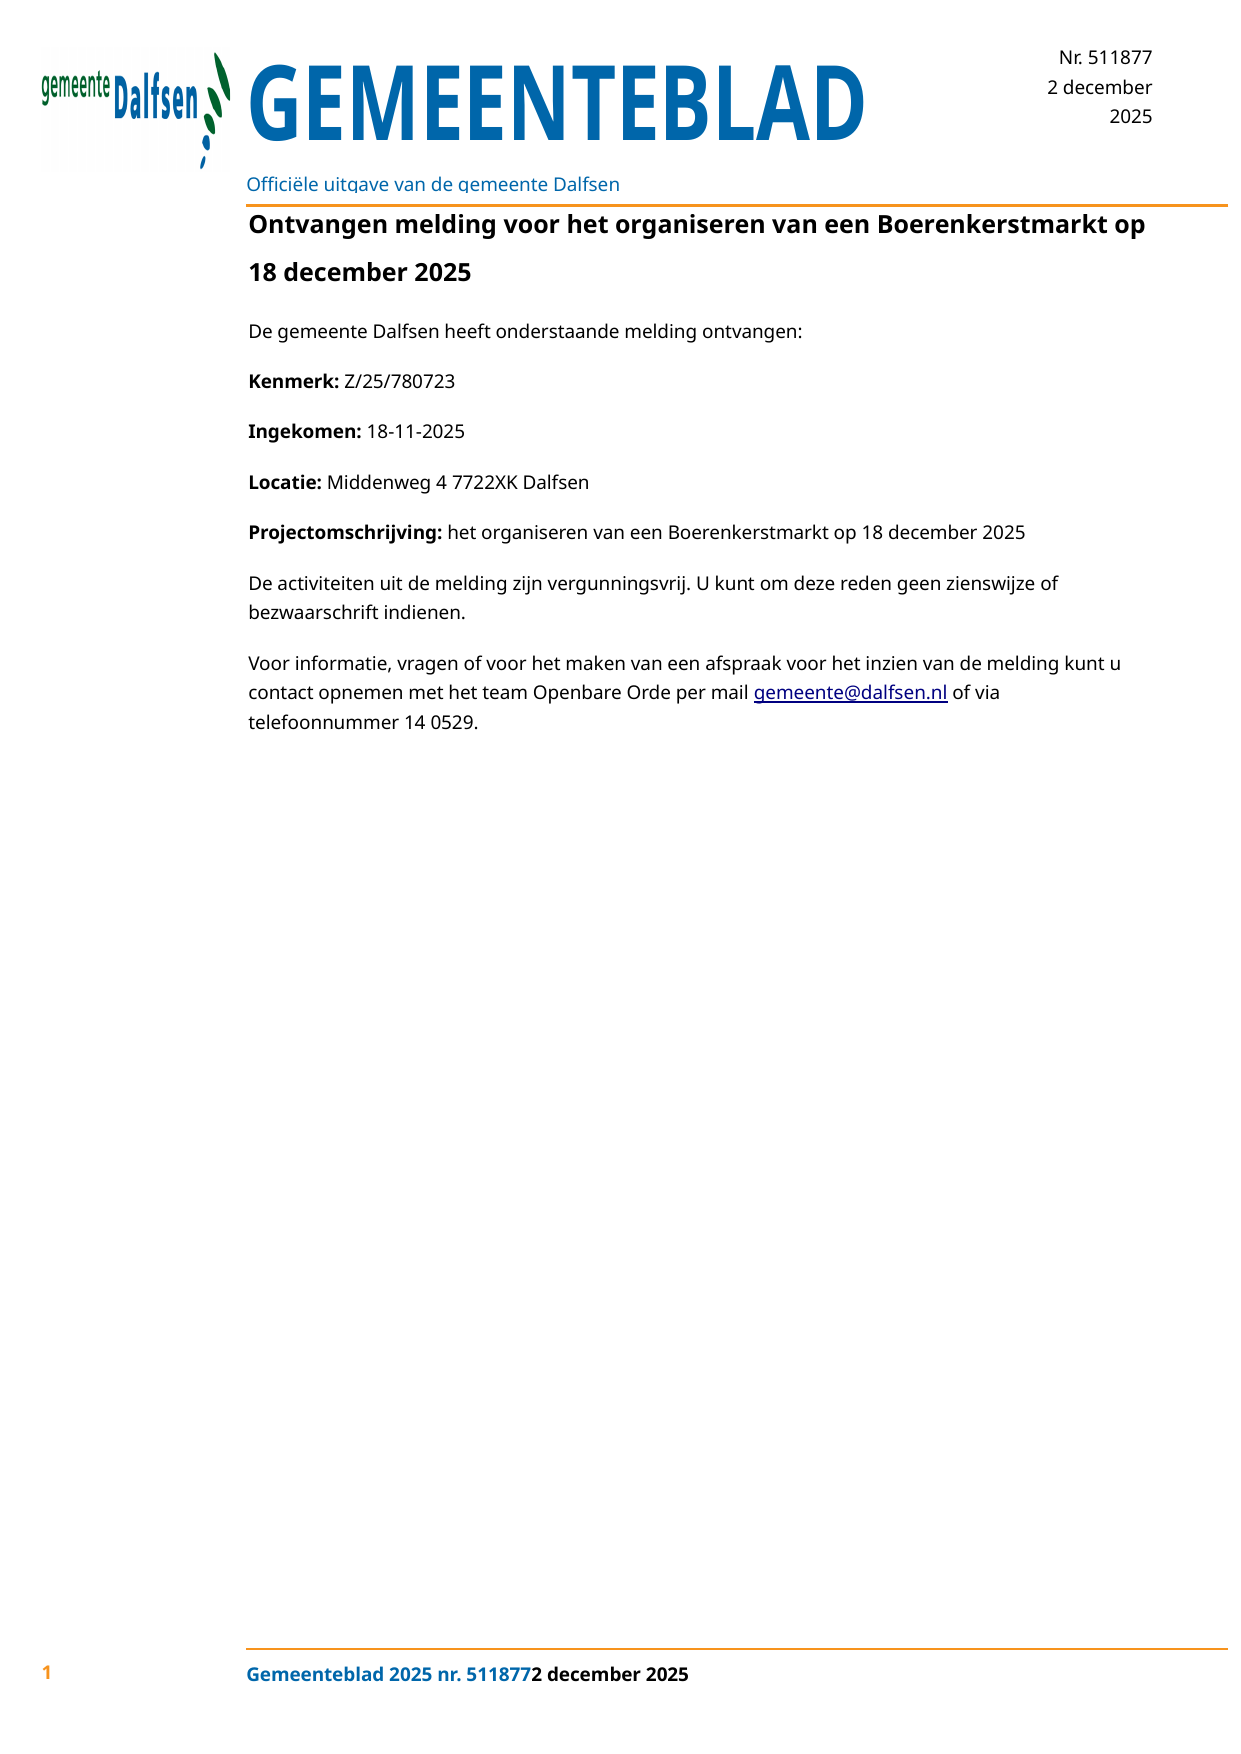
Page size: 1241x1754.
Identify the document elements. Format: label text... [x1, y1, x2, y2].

picture [41, 47, 231, 172]
text De activiteiten uit de melding zijn vergunningsvrij. U kunt om deze reden geen zienswijze of bezwaarschrift indienen. [248, 570, 1152, 625]
text Voor informatie, vragen of voor het maken van een afspraak voor het inzien van de melding kunt u contact opnemen met het team Openbare Orde per mail gemeente@dalfsen.nl of via telefoonnummer 14 0529. [248, 650, 1152, 735]
text Projectomschrijving: het organiseren van een Boerenkerstmarkt op 18 december 2025 [248, 519, 1152, 545]
text Kenmerk: Z/25/780723 [248, 368, 1152, 394]
text Locatie: Middenweg 4 7722XK Dalfsen [248, 469, 1152, 495]
text Ontvangen melding voor het organiseren van een Boerenkerstmarkt op 18 december 2025 [248, 207, 1152, 288]
text Ingekomen: 18-11-2025 [248, 419, 1152, 444]
text De gemeente Dalfsen heeft onderstaande melding ontvangen: [248, 318, 1152, 344]
